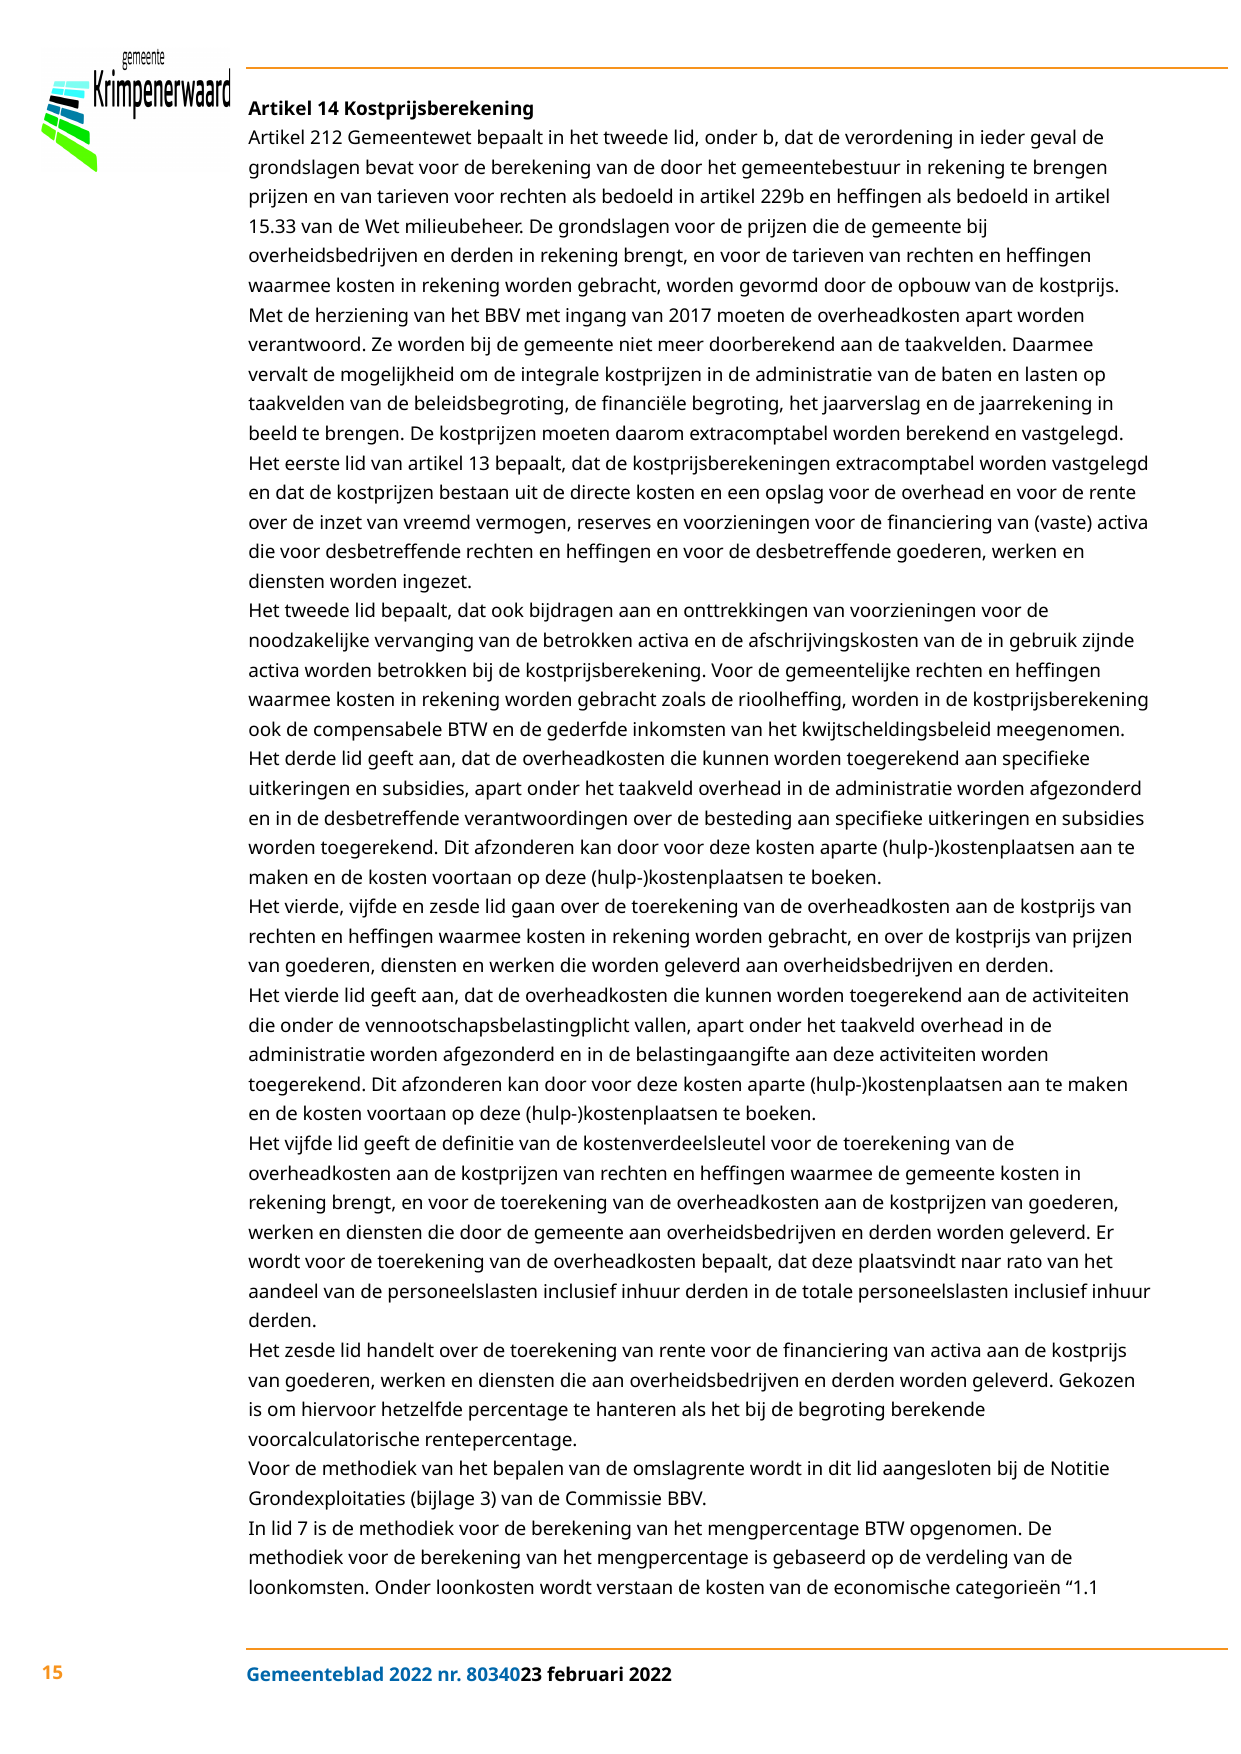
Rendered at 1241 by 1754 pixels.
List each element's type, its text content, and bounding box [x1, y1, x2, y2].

text Met de herziening van het BBV met ingang van 2017 moeten de overheadkosten apart worden verantwoord. Ze worden bij de gemeente niet meer doorberekend aan de taakvelden. Daarmee vervalt de mogelijkheid om de integrale kostprijzen in de administratie van de baten en lasten op taakvelden van de beleidsbegroting, de financiële begroting, het jaarverslag en de jaarrekening in beeld te brengen. De kostprijzen moeten daarom extracomptabel worden berekend en vastgelegd. [248, 302, 1152, 446]
text Artikel 14 Kostprijsberekening [248, 95, 1152, 121]
picture [41, 47, 231, 172]
text Het tweede lid bepaalt, dat ook bijdragen aan en onttrekkingen van voorzieningen voor de noodzakelijke vervanging van de betrokken activa en de afschrijvingskosten van de in gebruik zijnde activa worden betrokken bij de kostprijsberekening. Voor de gemeentelijke rechten en heffingen waarmee kosten in rekening worden gebracht zoals de rioolheffing, worden in de kostprijsberekening ook de compensabele BTW en de gederfde inkomsten van het kwijtscheldingsbeleid meegenomen. [248, 598, 1152, 742]
text Het vierde, vijfde en zesde lid gaan over de toerekening van de overheadkosten aan de kostprijs van rechten en heffingen waarmee kosten in rekening worden gebracht, en over de kostprijs van prijzen van goederen, diensten en werken die worden geleverd aan overheidsbedrijven en derden. [248, 893, 1152, 978]
text Het eerste lid van artikel 13 bepaalt, dat de kostprijsberekeningen extracomptabel worden vastgelegd en dat de kostprijzen bestaan uit de directe kosten en een opslag voor de overhead en voor de rente over de inzet van vreemd vermogen, reserves en voorzieningen voor de financiering van (vaste) activa die voor desbetreffende rechten en heffingen en voor de desbetreffende goederen, werken en diensten worden ingezet. [248, 450, 1152, 594]
text In lid 7 is de methodiek voor de berekening van het mengpercentage BTW opgenomen. De methodiek voor de berekening van het mengpercentage is gebaseerd op de verdeling van de loonkomsten. Onder loonkosten wordt verstaan de kosten van de economische categorieën “1.1 [248, 1515, 1152, 1600]
text Het derde lid geeft aan, dat de overheadkosten die kunnen worden toegerekend aan specifieke uitkeringen en subsidies, apart onder het taakveld overhead in de administratie worden afgezonderd en in de desbetreffende verantwoordingen over de besteding aan specifieke uitkeringen en subsidies worden toegerekend. Dit afzonderen kan door voor deze kosten aparte (hulp-)kostenplaatsen aan te maken en de kosten voortaan op deze (hulp-)kostenplaatsen te boeken. [248, 746, 1152, 890]
text Voor de methodiek van het bepalen van de omslagrente wordt in dit lid aangesloten bij de Notitie Grondexploitaties (bijlage 3) van de Commissie BBV. [248, 1456, 1152, 1511]
text Het vierde lid geeft aan, dat de overheadkosten die kunnen worden toegerekend aan de activiteiten die onder de vennootschapsbelastingplicht vallen, apart onder het taakveld overhead in de administratie worden afgezonderd en in de belastingaangifte aan deze activiteiten worden toegerekend. Dit afzonderen kan door voor deze kosten aparte (hulp-)kostenplaatsen aan te maken en de kosten voortaan op deze (hulp-)kostenplaatsen te boeken. [248, 982, 1152, 1126]
text Artikel 212 Gemeentewet bepaalt in het tweede lid, onder b, dat de verordening in ieder geval de grondslagen bevat voor de berekening van de door het gemeentebestuur in rekening te brengen prijzen en van tarieven voor rechten als bedoeld in artikel 229b en heffingen als bedoeld in artikel 15.33 van de Wet milieubeheer. De grondslagen voor de prijzen die de gemeente bij overheidsbedrijven en derden in rekening brengt, en voor de tarieven van rechten en heffingen waarmee kosten in rekening worden gebracht, worden gevormd door de opbouw van de kostprijs. [248, 124, 1152, 298]
text Het vijfde lid geeft de definitie van de kostenverdeelsleutel voor de toerekening van de overheadkosten aan de kostprijzen van rechten en heffingen waarmee de gemeente kosten in rekening brengt, en voor de toerekening van de overheadkosten aan de kostprijzen van goederen, werken en diensten die door de gemeente aan overheidsbedrijven en derden worden geleverd. Er wordt voor de toerekening van de overheadkosten bepaalt, dat deze plaatsvindt naar rato van het aandeel van de personeelslasten inclusief inhuur derden in de totale personeelslasten inclusief inhuur derden. [248, 1130, 1152, 1333]
text Het zesde lid handelt over de toerekening van rente voor de financiering van activa aan de kostprijs van goederen, werken en diensten die aan overheidsbedrijven en derden worden geleverd. Gekozen is om hiervoor hetzelfde percentage te hanteren als het bij de begroting berekende voorcalculatorische rentepercentage. [248, 1337, 1152, 1452]
